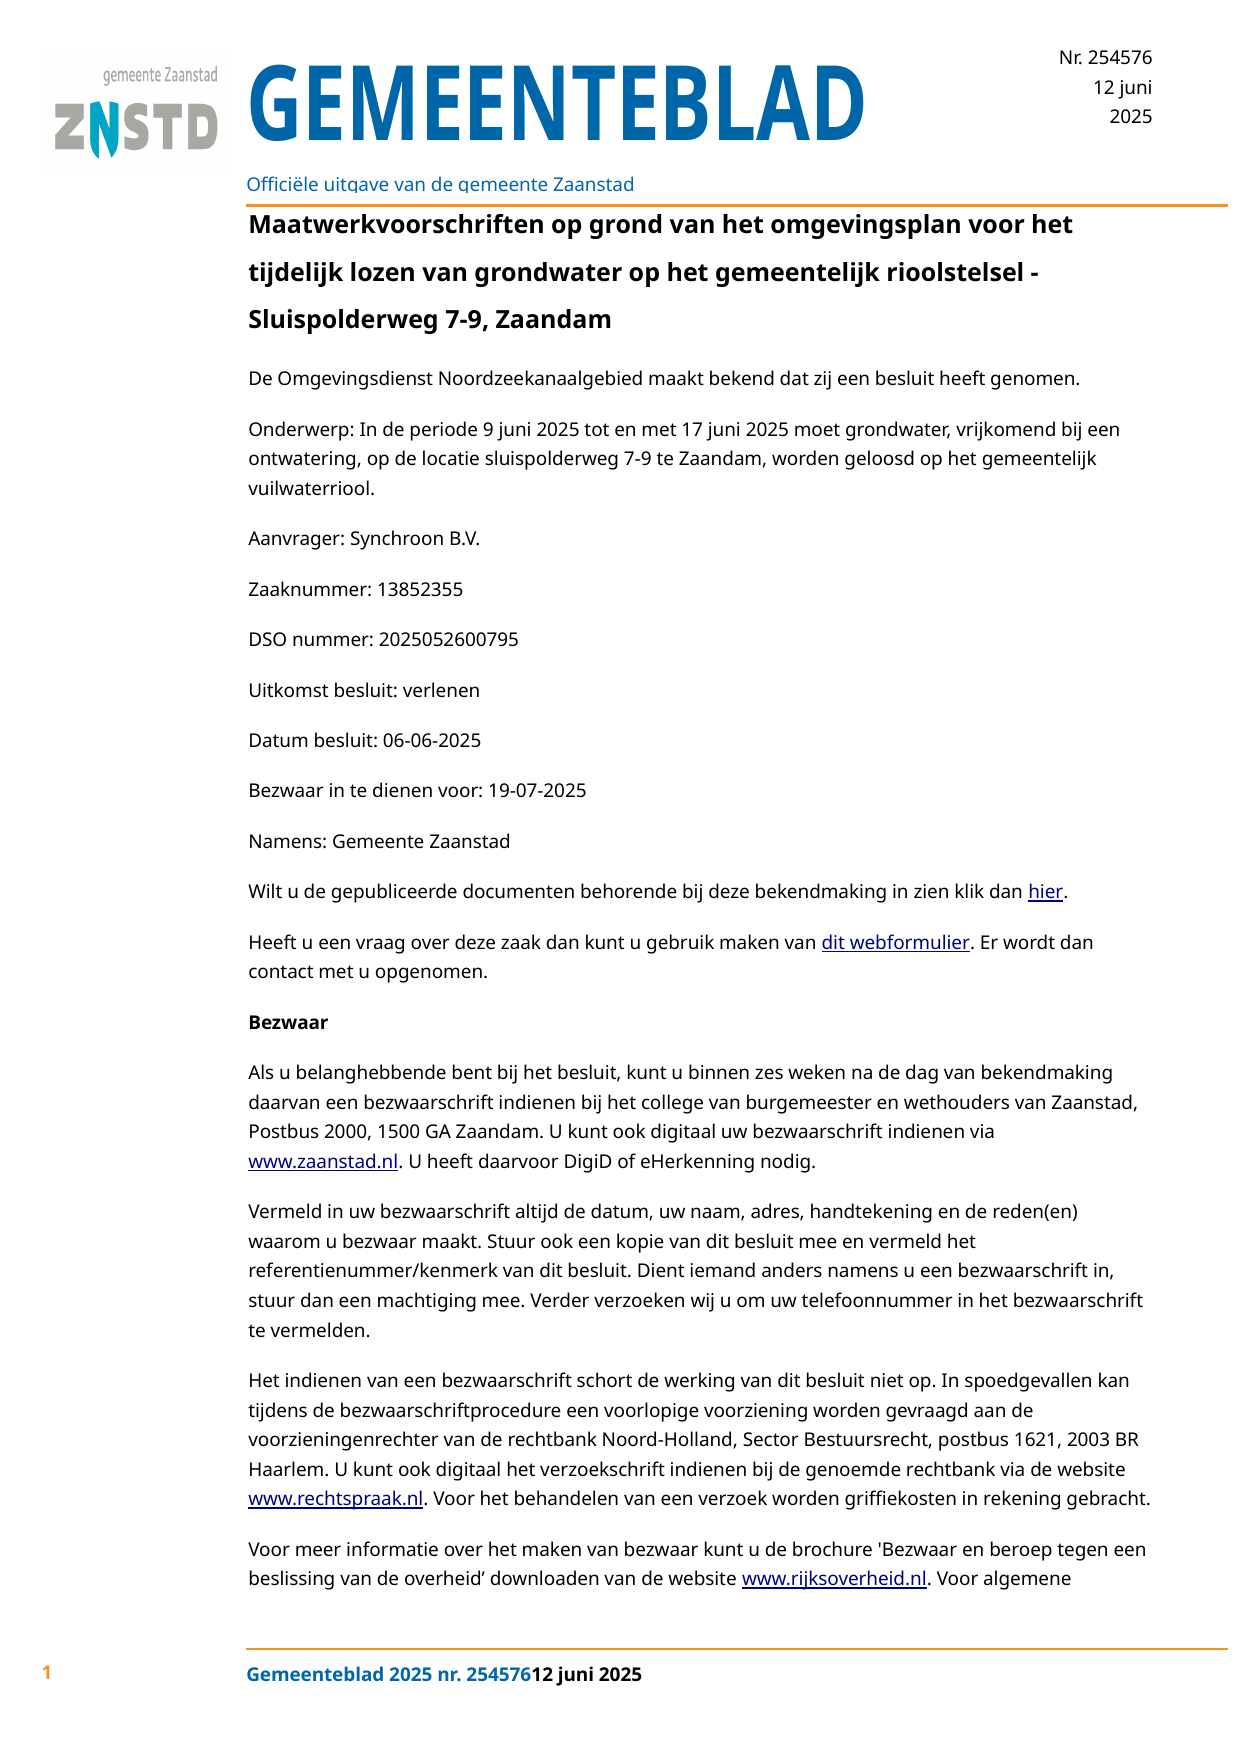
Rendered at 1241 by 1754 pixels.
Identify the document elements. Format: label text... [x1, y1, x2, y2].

text Zaaknummer: 13852355 [248, 576, 1152, 602]
text Bezwaar in te dienen voor: 19-07-2025 [248, 778, 1152, 803]
text Heeft u een vraag over deze zaak dan kunt u gebruik maken van dit webformulier. Er wordt dan contact met u opgenomen. [248, 929, 1152, 984]
text Onderwerp: In de periode 9 juni 2025 tot en met 17 juni 2025 moet grondwater, vrijkomend bij een ontwatering, op de locatie sluispolderweg 7-9 te Zaandam, worden geloosd op het gemeentelijk vuilwaterriool. [248, 416, 1152, 501]
text De Omgevingsdienst Noordzeekanaalgebied maakt bekend dat zij een besluit heeft genomen. [248, 366, 1152, 391]
text Uitkomst besluit: verlenen [248, 677, 1152, 702]
text Als u belanghebbende bent bij het besluit, kunt u binnen zes weken na de dag van bekendmaking daarvan een bezwaarschrift indienen bij het college van burgemeester en wethouders van Zaanstad, Postbus 2000, 1500 GA Zaandam. U kunt ook digitaal uw bezwaarschrift indienen via www.zaanstad.nl. U heeft daarvoor DigiD of eHerkenning nodig. [248, 1059, 1152, 1174]
text Het indienen van een bezwaarschrift schort de werking van dit besluit niet op. In spoedgevallen kan tijdens de bezwaarschriftprocedure een voorlopige voorziening worden gevraagd aan de voorzieningenrechter van de rechtbank Noord-Holland, Sector Bestuursrecht, postbus 1621, 2003 BR Haarlem. U kunt ook digitaal het verzoekschrift indienen bij de genoemde rechtbank via de website www.rechtspraak.nl. Voor het behandelen van een verzoek worden griffiekosten in rekening gebracht. [248, 1367, 1152, 1511]
text Voor meer informatie over het maken van bezwaar kunt u de brochure 'Bezwaar en beroep tegen een beslissing van de overheid’ downloaden van de website www.rijksoverheid.nl. Voor algemene [248, 1536, 1152, 1591]
text Datum besluit: 06-06-2025 [248, 727, 1152, 753]
text Namens: Gemeente Zaanstad [248, 828, 1152, 854]
text Wilt u de gepubliceerde documenten behorende bij deze bekendmaking in zien klik dan hier. [248, 878, 1152, 904]
text Vermeld in uw bezwaarschrift altijd de datum, uw naam, adres, handtekening en de reden(en) waarom u bezwaar maakt. Stuur ook een kopie van dit besluit mee en vermeld het referentienummer/kenmerk van dit besluit. Dient iemand anders namens u een bezwaarschrift in, stuur dan een machtiging mee. Verder verzoeken wij u om uw telefoonnummer in het bezwaarschrift te vermelden. [248, 1198, 1152, 1342]
text DSO nummer: 2025052600795 [248, 626, 1152, 652]
text Aanvrager: Synchroon B.V. [248, 526, 1152, 551]
text Maatwerkvoorschriften op grond van het omgevingsplan voor het tijdelijk lozen van grondwater op het gemeentelijk rioolstelsel - Sluispolderweg 7-9, Zaandam [248, 207, 1152, 336]
text Bezwaar [248, 1009, 1152, 1034]
picture [41, 47, 231, 172]
